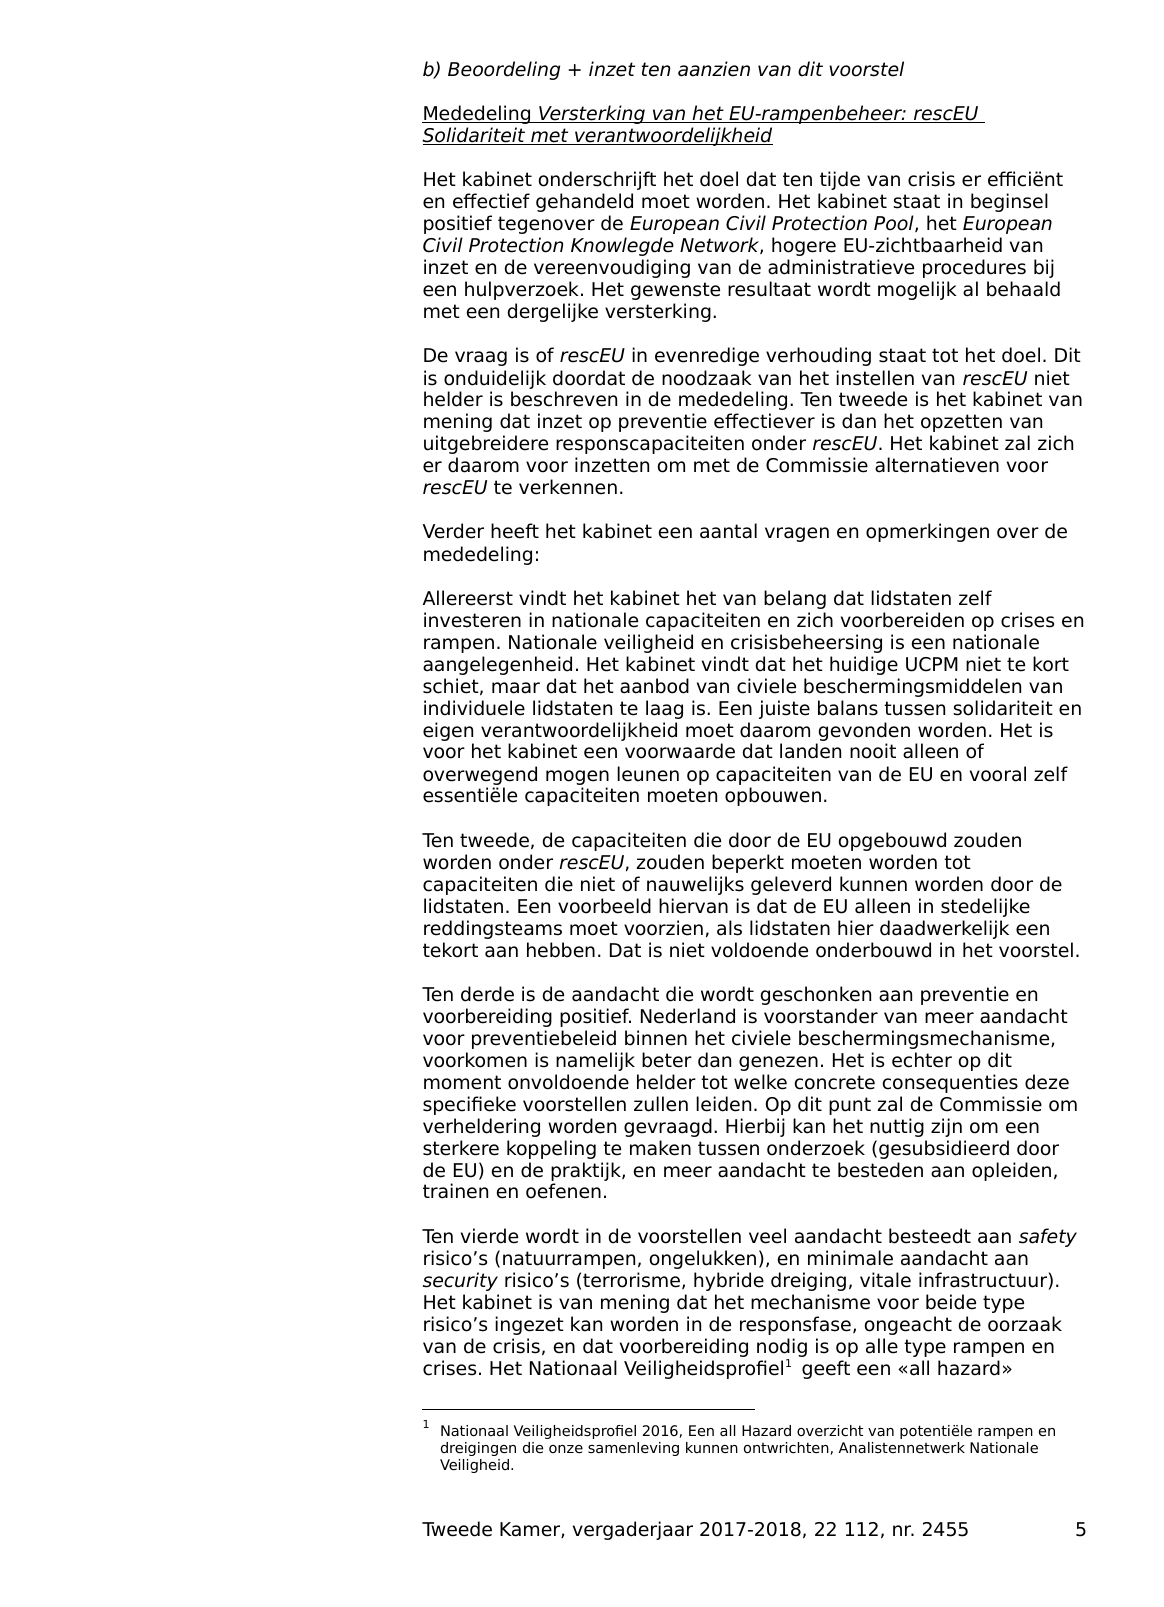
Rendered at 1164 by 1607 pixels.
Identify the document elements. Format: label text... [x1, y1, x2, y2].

text Ten tweede, de capaciteiten die door de EU opgebouwd zouden worden onder rescEU, zouden beperkt moeten worden tot capaciteiten die niet of nauwelijks geleverd kunnen worden door de lidstaten. Een voorbeeld hiervan is dat de EU alleen in stedelijke reddingsteams moet voorzien, als lidstaten hier daadwerkelijk een tekort aan hebben. Dat is niet voldoende onderbouwd in het voorstel. [422, 829, 1087, 961]
subtitle Mededeling Versterking van het EU-rampenbeheer: rescEU Solidariteit met verantwoordelijkheid [422, 103, 1087, 147]
text Ten derde is de aandacht die wordt geschonken aan preventie en voorbereiding positief. Nederland is voorstander van meer aandacht voor preventiebeleid binnen het civiele beschermingsmechanisme, voorkomen is namelijk beter dan genezen. Het is echter op dit moment onvoldoende helder tot welke concrete consequenties deze specifieke voorstellen zullen leiden. Op dit punt zal de Commissie om verheldering worden gevraagd. Hierbij kan het nuttig zijn om een sterkere koppeling te maken tussen onderzoek (gesubsidieerd door de EU) en de praktijk, en meer aandacht te besteden aan opleiden, trainen en oefenen. [422, 984, 1087, 1203]
text Ten vierde wordt in de voorstellen veel aandacht besteedt aan safety risico’s (natuurrampen, ongelukken), en minimale aandacht aan security risico’s (terrorisme, hybride dreiging, vitale infrastructuur). Het kabinet is van mening dat het mechanisme voor beide type risico’s ingezet kan worden in de responsfase, ongeacht de oorzaak van de crisis, en dat voorbereiding nodig is op alle type rampen en crises. Het Nationaal Veiligheidsprofiel geeft een «all hazard» [422, 1226, 1087, 1379]
text Allereerst vindt het kabinet het van belang dat lidstaten zelf investeren in nationale capaciteiten en zich voorbereiden op crises en rampen. Nationale veiligheid en crisisbeheersing is een nationale aangelegenheid. Het kabinet vindt dat het huidige UCPM niet te kort schiet, maar dat het aanbod van civiele beschermingsmiddelen van individuele lidstaten te laag is. Een juiste balans tussen solidariteit en eigen verantwoordelijkheid moet daarom gevonden worden. Het is voor het kabinet een voorwaarde dat landen nooit alleen of overwegend mogen leunen op capaciteiten van de EU en vooral zelf essentiële capaciteiten moeten opbouwen. [422, 588, 1087, 807]
text De vraag is of rescEU in evenredige verhouding staat tot het doel. Dit is onduidelijk doordat de noodzaak van het instellen van rescEU niet helder is beschreven in de mededeling. Ten tweede is het kabinet van mening dat inzet op preventie effectiever is dan het opzetten van uitgebreidere responscapaciteiten onder rescEU. Het kabinet zal zich er daarom voor inzetten om met de Commissie alternatieven voor rescEU te verkennen. [422, 345, 1087, 499]
text Het kabinet onderschrijft het doel dat ten tijde van crisis er efficiënt en effectief gehandeld moet worden. Het kabinet staat in beginsel positief tegenover de European Civil Protection Pool, het European Civil Protection Knowlegde Network, hogere EU-zichtbaarheid van inzet en de vereenvoudiging van de administratieve procedures bij een hulpverzoek. Het gewenste resultaat wordt mogelijk al behaald met een dergelijke versterking. [422, 169, 1087, 323]
text Verder heeft het kabinet een aantal vragen en opmerkingen over de mededeling: [422, 521, 1087, 565]
subtitle b) Beoordeling + inzet ten aanzien van dit voorstel [422, 59, 1087, 81]
text Nationaal Veiligheidsprofiel 2016, Een all Hazard overzicht van potentiële rampen en dreigingen die onze samenleving kunnen ontwrichten, Analistennetwerk Nationale Veiligheid. [422, 1418, 1087, 1474]
